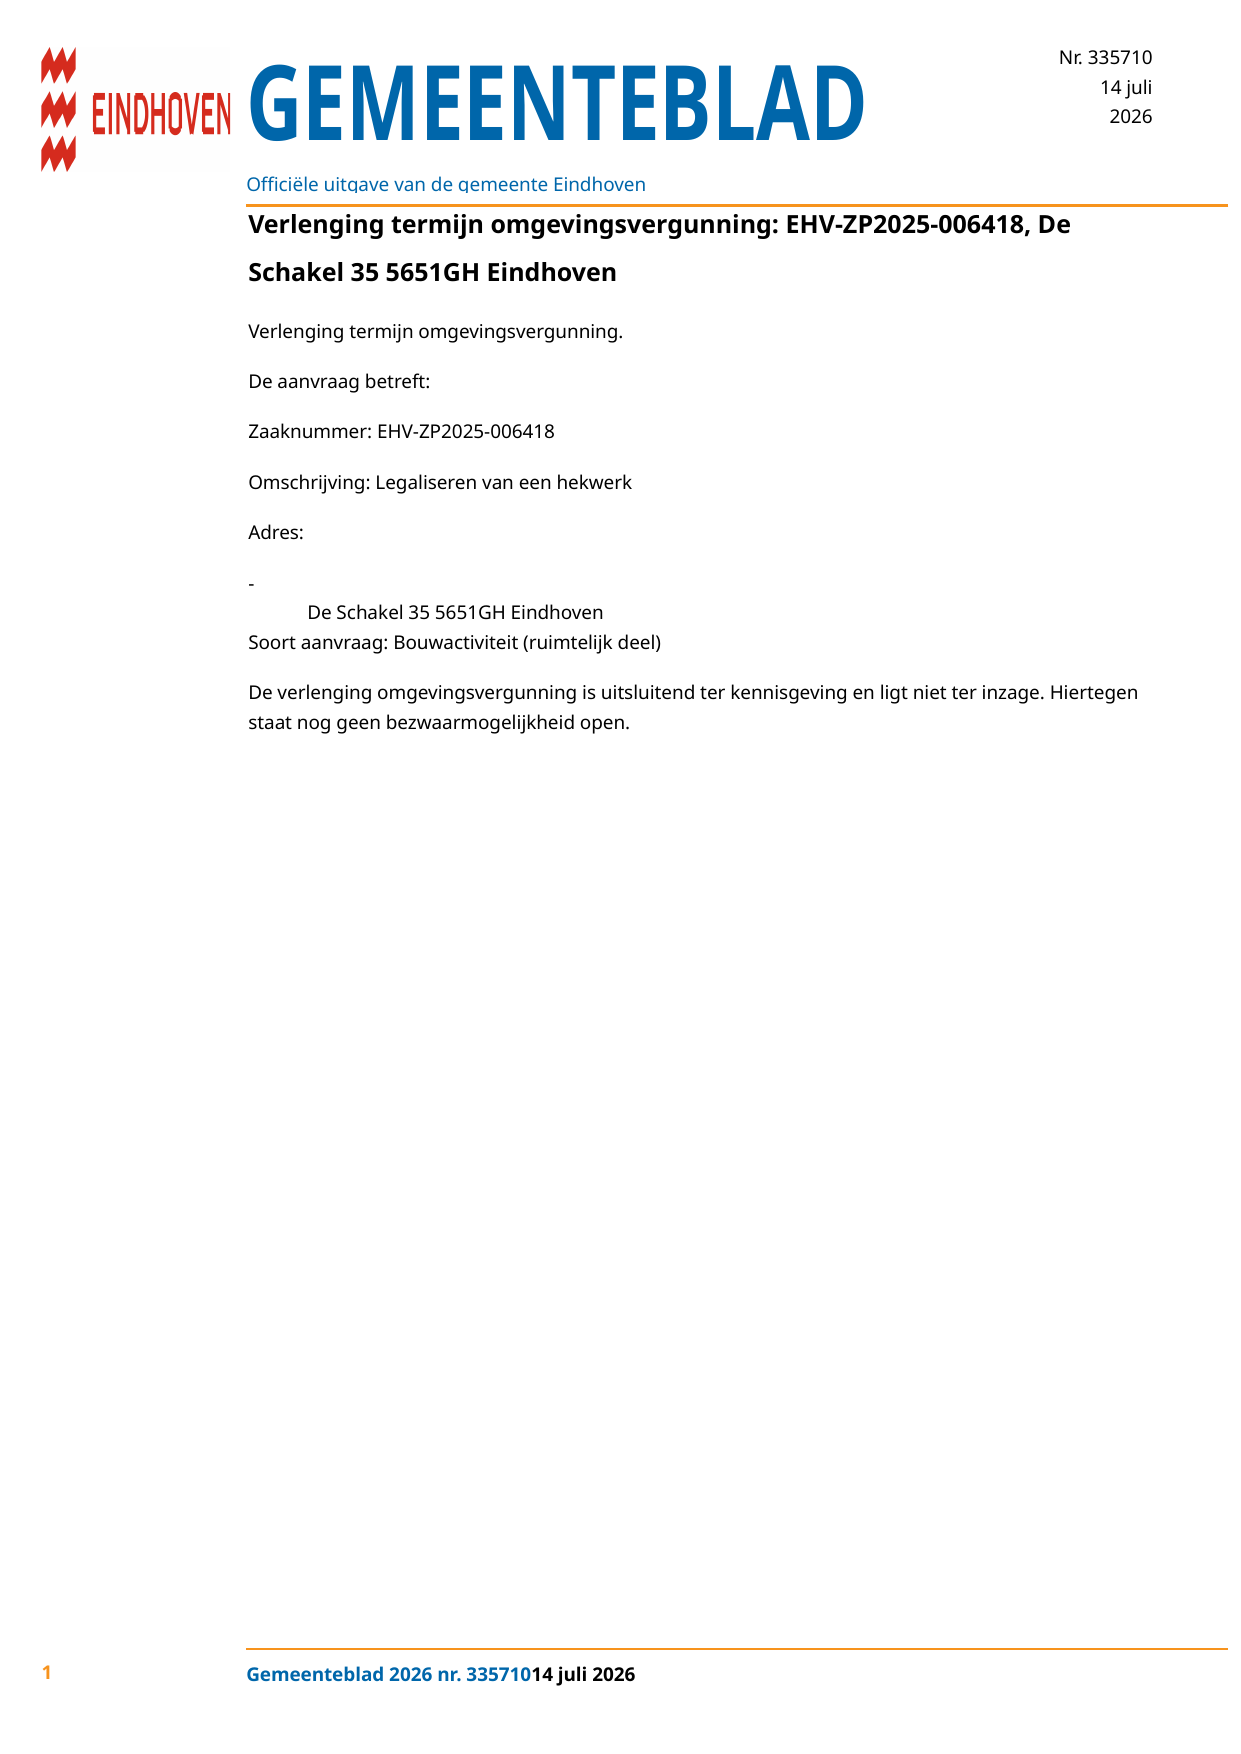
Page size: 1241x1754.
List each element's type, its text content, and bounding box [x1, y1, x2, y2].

text Adres: [248, 519, 1152, 545]
text Verlenging termijn omgevingsvergunning. [248, 318, 1152, 344]
picture [41, 47, 231, 172]
text De verlenging omgevingsvergunning is uitsluitend ter kennisgeving en ligt niet ter inzage. Hiertegen staat nog geen bezwaarmogelijkheid open. [248, 679, 1152, 735]
list De Schakel 35 5651GH Eindhoven [248, 599, 1152, 625]
text Omschrijving: Legaliseren van een hekwerk [248, 469, 1152, 495]
text Zaaknummer: EHV-ZP2025-006418 [248, 419, 1152, 444]
text Soort aanvraag: Bouwactiviteit (ruimtelijk deel) [248, 629, 1152, 655]
text Verlenging termijn omgevingsvergunning: EHV-ZP2025-006418, De Schakel 35 5651GH Eindhoven [248, 207, 1152, 288]
text De aanvraag betreft: [248, 368, 1152, 394]
